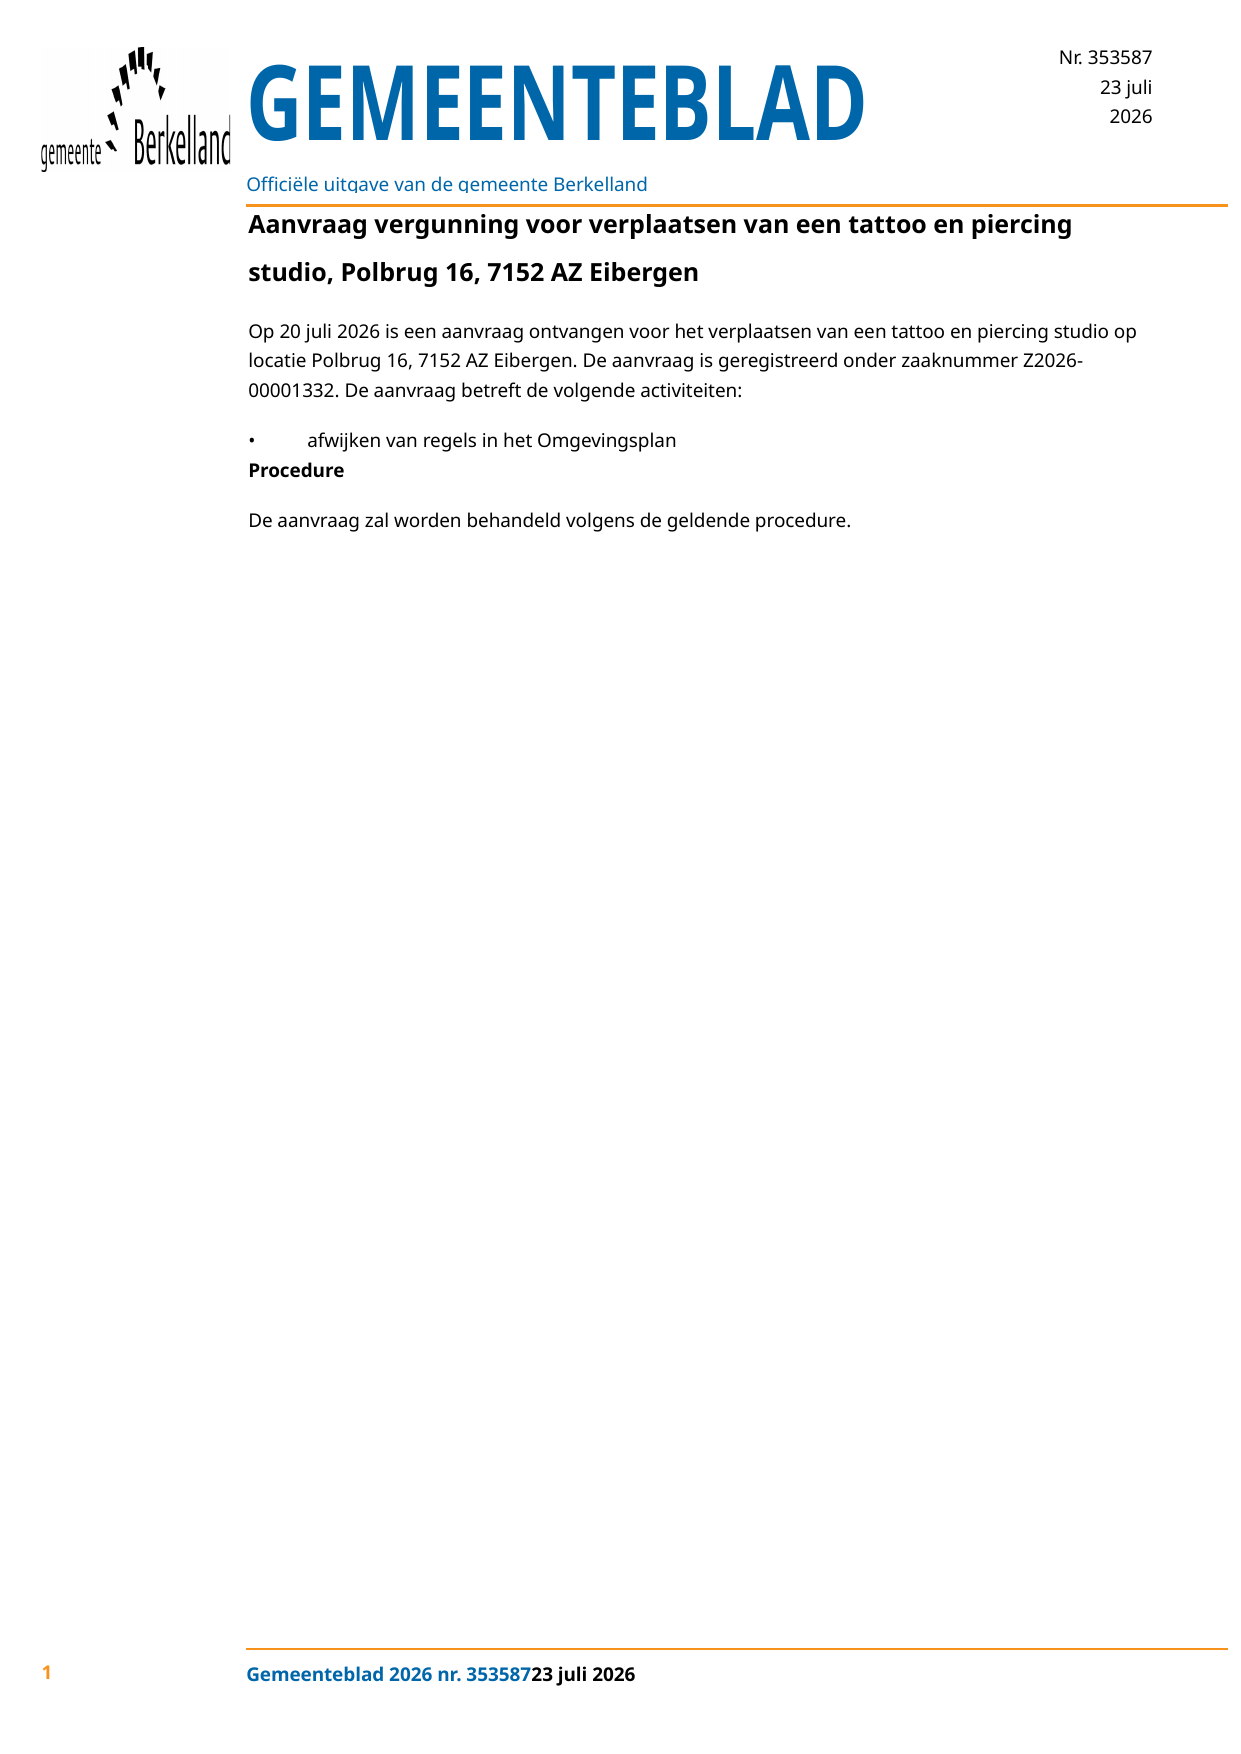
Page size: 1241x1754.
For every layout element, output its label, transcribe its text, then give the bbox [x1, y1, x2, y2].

list afwijken van regels in het Omgevingsplan [248, 427, 1152, 453]
text Op 20 juli 2026 is een aanvraag ontvangen voor het verplaatsen van een tattoo en piercing studio op locatie Polbrug 16, 7152 AZ Eibergen. De aanvraag is geregistreerd onder zaaknummer Z2026-00001332. De aanvraag betreft de volgende activiteiten: [248, 318, 1152, 403]
text Procedure [248, 457, 1152, 483]
text Aanvraag vergunning voor verplaatsen van een tattoo en piercing studio, Polbrug 16, 7152 AZ Eibergen [248, 207, 1152, 288]
picture [41, 47, 231, 172]
text De aanvraag zal worden behandeld volgens de geldende procedure. [248, 507, 1152, 533]
